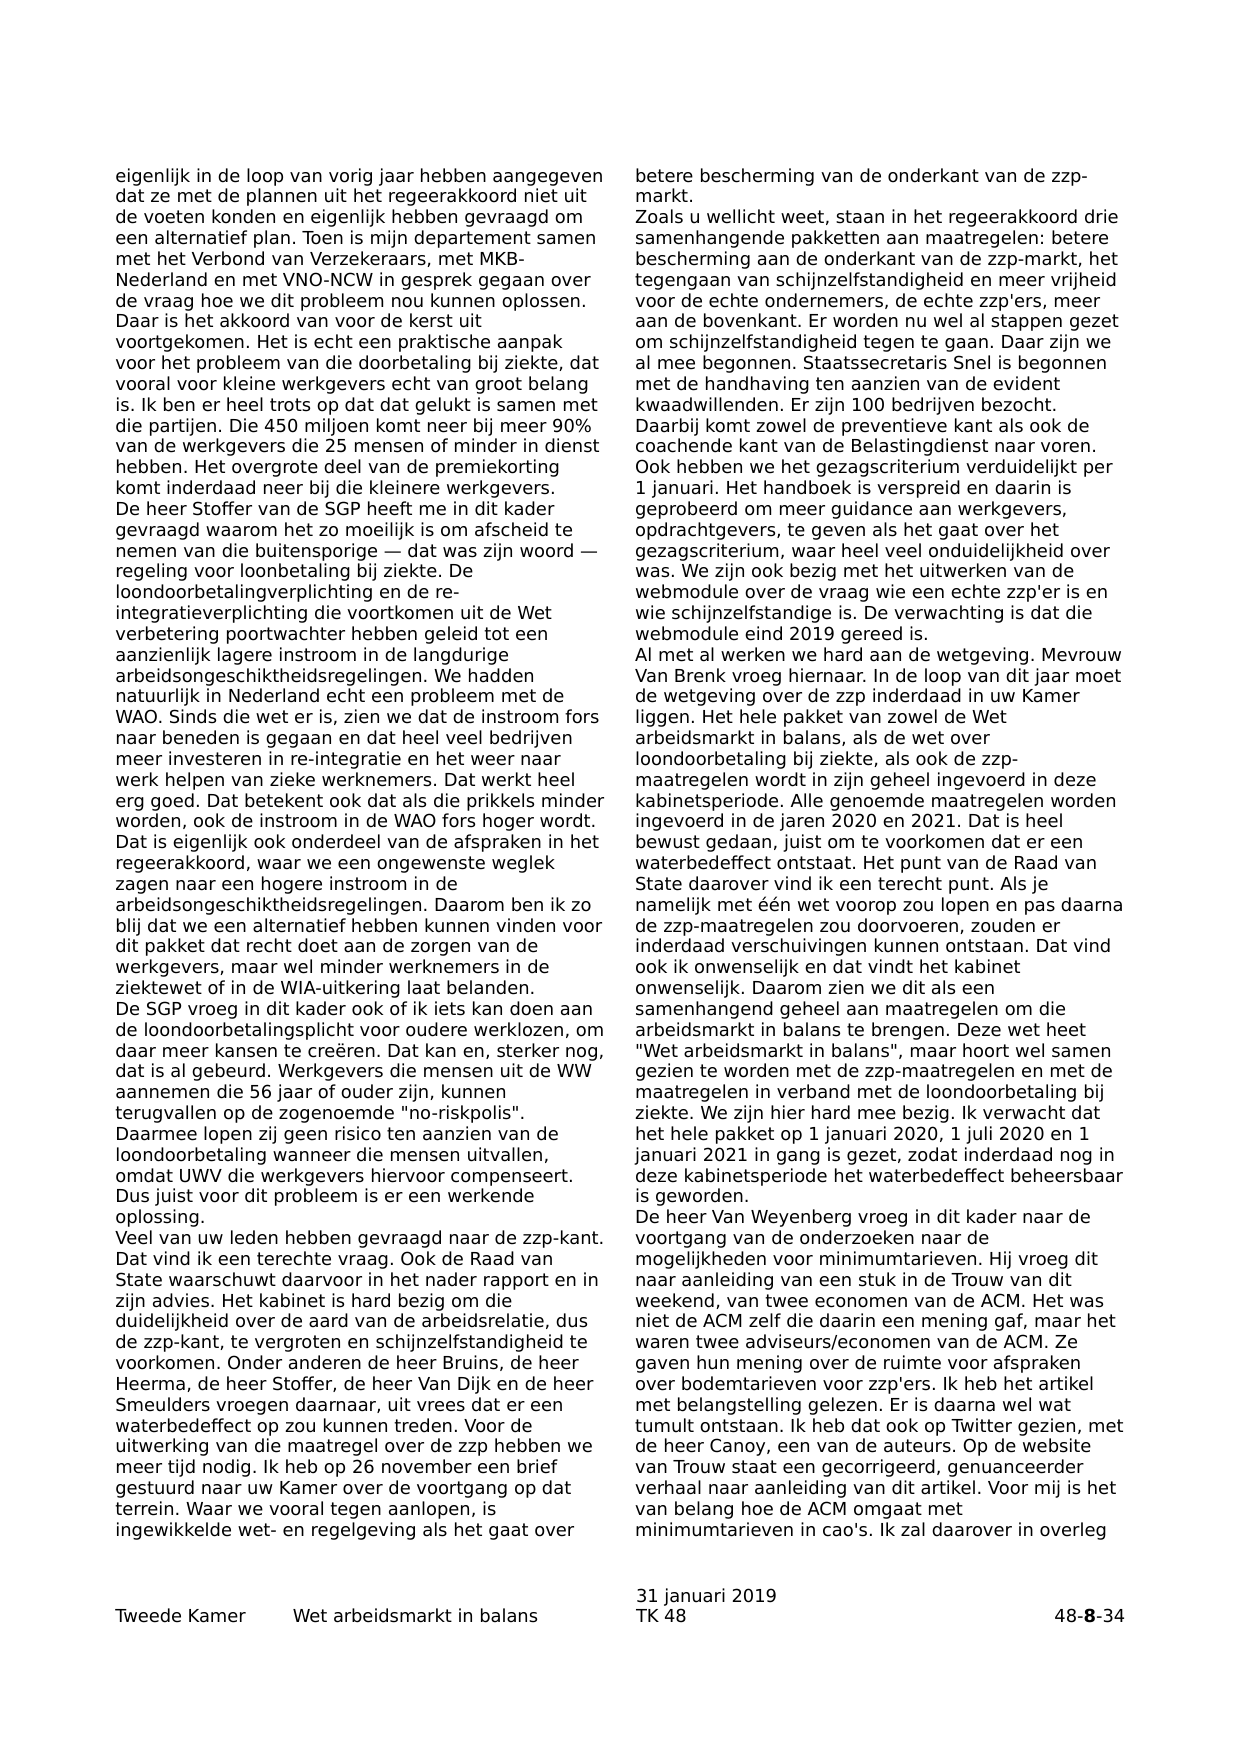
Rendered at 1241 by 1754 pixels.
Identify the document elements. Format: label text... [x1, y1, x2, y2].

text De heer Stoffer van de SGP heeft me in dit kader gevraagd waarom het zo moeilijk is om afscheid te nemen van die buitensporige — dat was zijn woord — regeling voor loonbetaling bij ziekte. De loondoorbetalingverplichting en de re-integratieverplichting die voortkomen uit de Wet verbetering poortwachter hebben geleid tot een aanzienlijk lagere instroom in de langdurige arbeidsongeschiktheidsregelingen. We hadden natuurlijk in Nederland echt een probleem met de WAO. Sinds die wet er is, zien we dat de instroom fors naar beneden is gegaan en dat heel veel bedrijven meer investeren in re-integratie en het weer naar werk helpen van zieke werknemers. Dat werkt heel erg goed. Dat betekent ook dat als die prikkels minder worden, ook de instroom in de WAO fors hoger wordt. Dat is eigenlijk ook onderdeel van de afspraken in het regeerakkoord, waar we een ongewenste weglek zagen naar een hogere instroom in de arbeidsongeschiktheidsregelingen. Daarom ben ik zo blij dat we een alternatief hebben kunnen vinden voor dit pakket dat recht doet aan de zorgen van de werkgevers, maar wel minder werknemers in de ziektewet of in de WIA-uitkering laat belanden. [115, 499, 605, 999]
text De SGP vroeg in dit kader ook of ik iets kan doen aan de loondoorbetalingsplicht voor oudere werklozen, om daar meer kansen te creëren. Dat kan en, sterker nog, dat is al gebeurd. Werkgevers die mensen uit de WW aannemen die 56 jaar of ouder zijn, kunnen terugvallen op de zogenoemde "no-riskpolis". Daarmee lopen zij geen risico ten aanzien van de loondoorbetaling wanneer die mensen uitvallen, omdat UWV die werkgevers hiervoor compenseert. Dus juist voor dit probleem is er een werkende oplossing. [115, 999, 605, 1228]
text De heer Van Weyenberg vroeg in dit kader naar de voortgang van de onderzoeken naar de mogelijkheden voor minimumtarieven. Hij vroeg dit naar aanleiding van een stuk in de Trouw van dit weekend, van twee economen van de ACM. Het was niet de ACM zelf die daarin een mening gaf, maar het waren twee adviseurs/economen van de ACM. Ze gaven hun mening over de ruimte voor afspraken over bodemtarieven voor zzp'ers. Ik heb het artikel met belangstelling gelezen. Er is daarna wel wat tumult ontstaan. Ik heb dat ook op Twitter gezien, met de heer Canoy, een van de auteurs. Op de website van Trouw staat een gecorrigeerd, genuanceerder verhaal naar aanleiding van dit artikel. Voor mij is het van belang hoe de ACM omgaat met minimumtarieven in cao's. Ik zal daarover in overleg [635, 1207, 1125, 1540]
text Veel van uw leden hebben gevraagd naar de zzp-kant. Dat vind ik een terechte vraag. Ook de Raad van State waarschuwt daarvoor in het nader rapport en in zijn advies. Het kabinet is hard bezig om die duidelijkheid over de aard van de arbeidsrelatie, dus de zzp-kant, te vergroten en schijnzelfstandigheid te voorkomen. Onder anderen de heer Bruins, de heer Heerma, de heer Stoffer, de heer Van Dijk en de heer Smeulders vroegen daarnaar, uit vrees dat er een waterbedeffect op zou kunnen treden. Voor de uitwerking van die maatregel over de zzp hebben we meer tijd nodig. Ik heb op 26 november een brief gestuurd naar uw Kamer over de voortgang op dat terrein. Waar we vooral tegen aanlopen, is ingewikkelde wet- en regelgeving als het gaat over [115, 1228, 605, 1540]
text Al met al werken we hard aan de wetgeving. Mevrouw Van Brenk vroeg hiernaar. In de loop van dit jaar moet de wetgeving over de zzp inderdaad in uw Kamer liggen. Het hele pakket van zowel de Wet arbeidsmarkt in balans, als de wet over loondoorbetaling bij ziekte, als ook de zzp-maatregelen wordt in zijn geheel ingevoerd in deze kabinetsperiode. Alle genoemde maatregelen worden ingevoerd in de jaren 2020 en 2021. Dat is heel bewust gedaan, juist om te voorkomen dat er een waterbedeffect ontstaat. Het punt van de Raad van State daarover vind ik een terecht punt. Als je namelijk met één wet voorop zou lopen en pas daarna de zzp-maatregelen zou doorvoeren, zouden er inderdaad verschuivingen kunnen ontstaan. Dat vind ook ik onwenselijk en dat vindt het kabinet onwenselijk. Daarom zien we dit als een samenhangend geheel aan maatregelen om die arbeidsmarkt in balans te brengen. Deze wet heet "Wet arbeidsmarkt in balans", maar hoort wel samen gezien te worden met de zzp-maatregelen en met de maatregelen in verband met de loondoorbetaling bij ziekte. We zijn hier hard mee bezig. Ik verwacht dat het hele pakket op 1 januari 2020, 1 juli 2020 en 1 januari 2021 in gang is gezet, zodat inderdaad nog in deze kabinetsperiode het waterbedeffect beheersbaar is geworden. [635, 644, 1125, 1207]
text Zoals u wellicht weet, staan in het regeerakkoord drie samenhangende pakketten aan maatregelen: betere bescherming aan de onderkant van de zzp-markt, het tegengaan van schijnzelfstandigheid en meer vrijheid voor de echte ondernemers, de echte zzp'ers, meer aan de bovenkant. Er worden nu wel al stappen gezet om schijnzelfstandigheid tegen te gaan. Daar zijn we al mee begonnen. Staatssecretaris Snel is begonnen met de handhaving ten aanzien van de evident kwaadwillenden. Er zijn 100 bedrijven bezocht. Daarbij komt zowel de preventieve kant als ook de coachende kant van de Belastingdienst naar voren. Ook hebben we het gezagscriterium verduidelijkt per 1 januari. Het handboek is verspreid en daarin is geprobeerd om meer guidance aan werkgevers, opdrachtgevers, te geven als het gaat over het gezagscriterium, waar heel veel onduidelijkheid over was. We zijn ook bezig met het uitwerken van de webmodule over de vraag wie een echte zzp'er is en wie schijnzelfstandige is. De verwachting is dat die webmodule eind 2019 gereed is. [635, 207, 1125, 644]
text eigenlijk in de loop van vorig jaar hebben aangegeven dat ze met de plannen uit het regeerakkoord niet uit de voeten konden en eigenlijk hebben gevraagd om een alternatief plan. Toen is mijn departement samen met het Verbond van Verzekeraars, met MKB-Nederland en met VNO-NCW in gesprek gegaan over de vraag hoe we dit probleem nou kunnen oplossen. Daar is het akkoord van voor de kerst uit voortgekomen. Het is echt een praktische aanpak voor het probleem van die doorbetaling bij ziekte, dat vooral voor kleine werkgevers echt van groot belang is. Ik ben er heel trots op dat dat gelukt is samen met die partijen. Die 450 miljoen komt neer bij meer 90% van de werkgevers die 25 mensen of minder in dienst hebben. Het overgrote deel van de premiekorting komt inderdaad neer bij die kleinere werkgevers. [115, 165, 605, 499]
text betere bescherming van de onderkant van de zzp-markt. [635, 165, 1125, 207]
